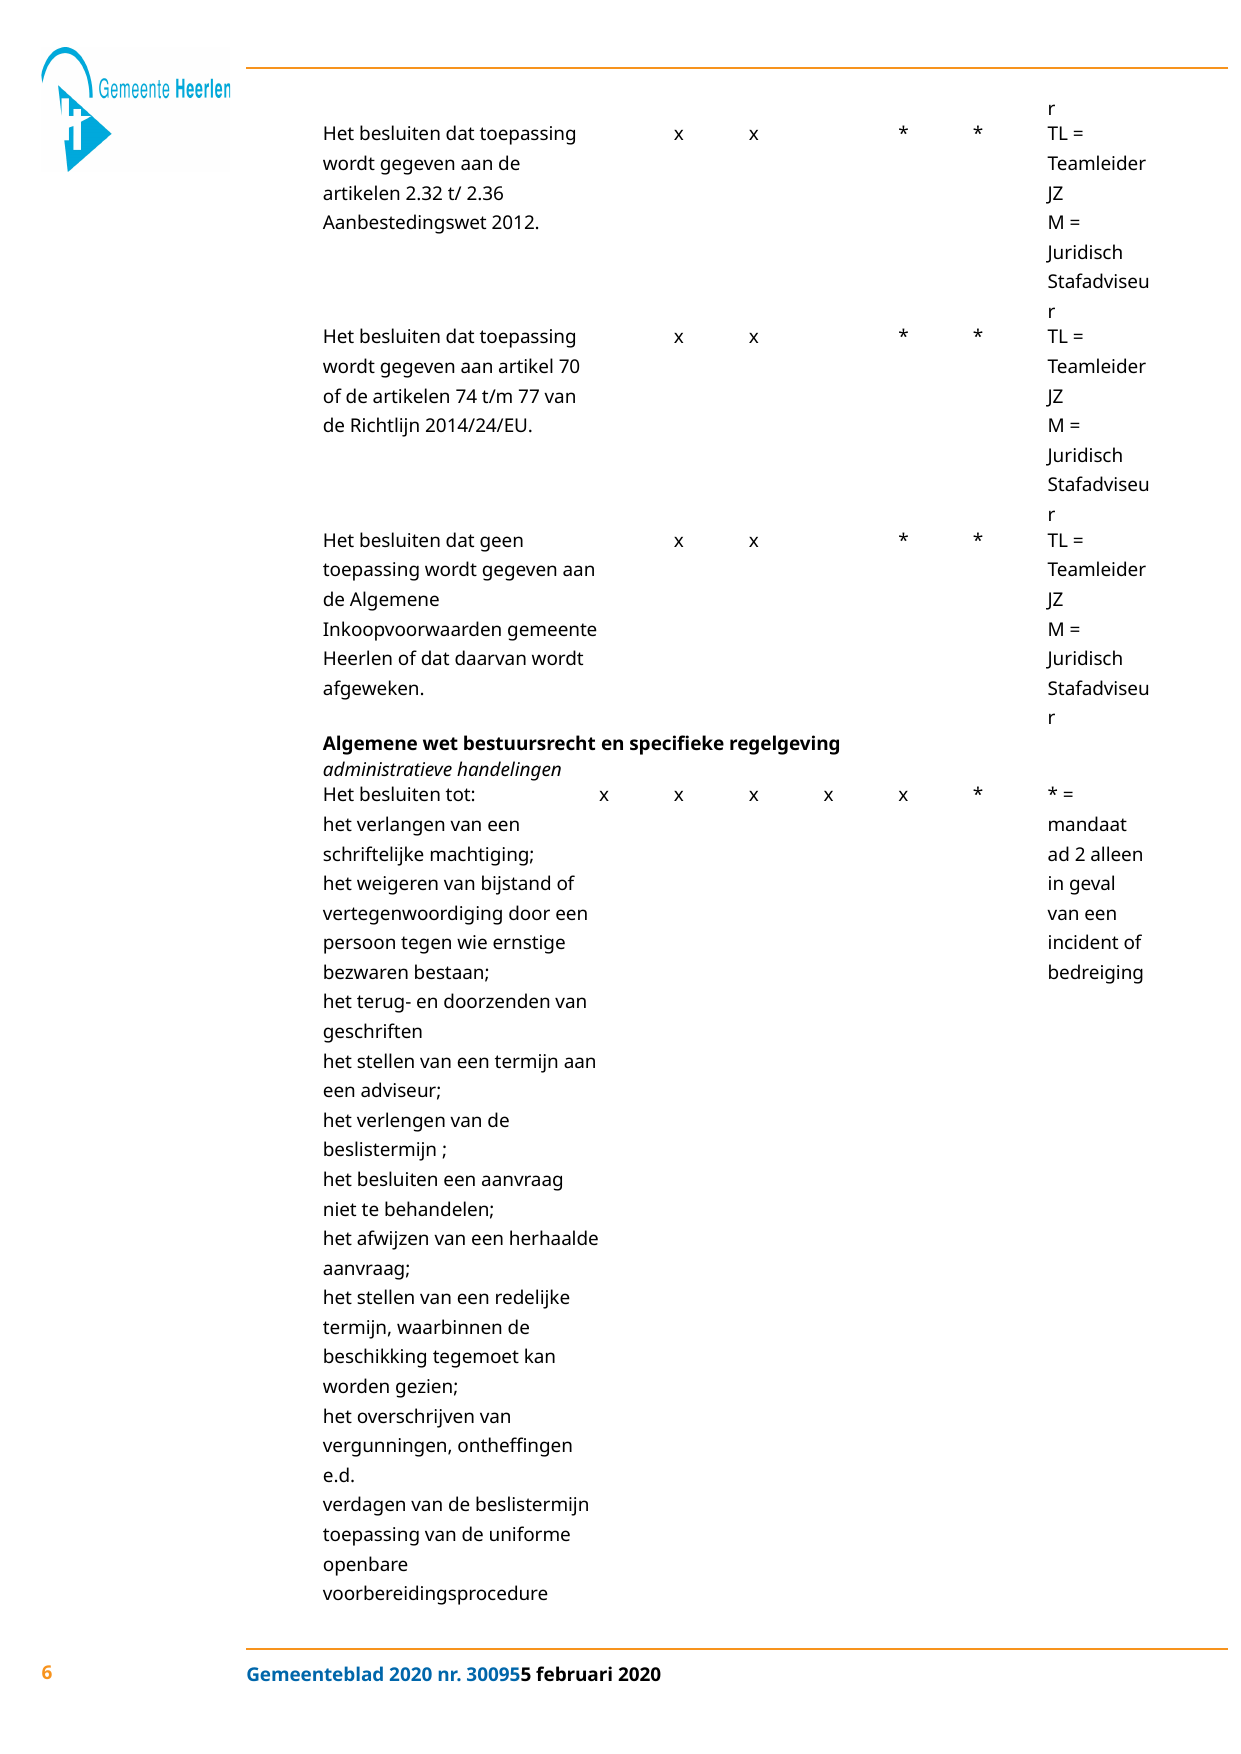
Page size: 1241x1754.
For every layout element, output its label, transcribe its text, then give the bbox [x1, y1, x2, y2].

table_cell [599, 527, 674, 730]
table_cell [599, 121, 674, 324]
table_cell [973, 95, 1047, 121]
table_cell x [749, 782, 823, 1606]
table_cell Het besluiten dat toepassing wordt gegeven aan artikel 70 of de artikelen 74 t/m 77 van de Richtlijn 2014/24/EU. [323, 324, 599, 527]
table_cell r [1048, 95, 1152, 121]
table_cell [248, 121, 323, 324]
table_cell Het besluiten dat geen toepassing wordt gegeven aan de Algemene Inkoopvoorwaarden gemeente Heerlen of dat daarvan wordt afgeweken. [323, 527, 599, 730]
table_cell x [749, 121, 823, 324]
table_cell [749, 95, 823, 121]
table_cell [823, 324, 898, 527]
table_cell [599, 324, 674, 527]
picture [41, 47, 59, 70]
table_cell x [674, 782, 748, 1606]
table_cell x [898, 782, 973, 1606]
picture [41, 47, 231, 172]
table_cell [674, 95, 748, 121]
table_cell Het besluiten tot: het verlangen van een schriftelijke machtiging; het weigeren van bijstand of vertegenwoordiging door een persoon tegen wie ernstige bezwaren bestaan; het terug- en doorzenden van geschriften het stellen van een termijn aan een adviseur; het verlengen van de beslistermijn ; het besluiten een aanvraag niet te behandelen; het afwijzen van een herhaalde aanvraag; het stellen van een redelijke termijn, waarbinnen de beschikking tegemoet kan worden gezien; het overschrijven van vergunningen, ontheffingen e.d. verdagen van de beslistermijn toepassing van de uniforme openbare voorbereidingsprocedure [323, 782, 599, 1606]
table_cell * [898, 324, 973, 527]
table_cell [248, 730, 323, 756]
table_cell [248, 756, 323, 782]
table_cell * [973, 782, 1047, 1606]
table_cell TL = Teamleider JZ M = Juridisch Stafadviseur [1048, 121, 1152, 324]
table_cell x [674, 324, 748, 527]
table_cell [823, 121, 898, 324]
table_cell Algemene wet bestuursrecht en specifieke regelgeving [323, 730, 1152, 756]
table_cell administratieve handelingen [323, 756, 1152, 782]
table_cell x [749, 527, 823, 730]
table_cell * [898, 121, 973, 324]
table_cell [248, 527, 323, 730]
table_cell * [973, 121, 1047, 324]
table_cell x [674, 527, 748, 730]
table_cell [248, 95, 323, 121]
table_cell * [973, 527, 1047, 730]
table_cell TL = Teamleider JZ M = Juridisch Stafadviseur [1048, 324, 1152, 527]
table_cell [248, 324, 323, 527]
table_cell [823, 95, 898, 121]
table_cell * = mandaat ad 2 alleen in geval van een incident of bedreiging [1048, 782, 1152, 1606]
table_cell * [898, 527, 973, 730]
table_cell [248, 782, 323, 1606]
table_cell x [599, 782, 674, 1606]
table_cell x [749, 324, 823, 527]
table_cell [599, 95, 674, 121]
table_cell [823, 527, 898, 730]
table_cell x [823, 782, 898, 1606]
table_cell * [973, 324, 1047, 527]
table_cell [898, 95, 973, 121]
table_cell TL = Teamleider JZ M = Juridisch Stafadviseur [1048, 527, 1152, 730]
table_cell x [674, 121, 748, 324]
table_cell Het besluiten dat toepassing wordt gegeven aan de artikelen 2.32 t/ 2.36 Aanbestedingswet 2012. [323, 121, 599, 324]
table_cell [323, 95, 599, 121]
